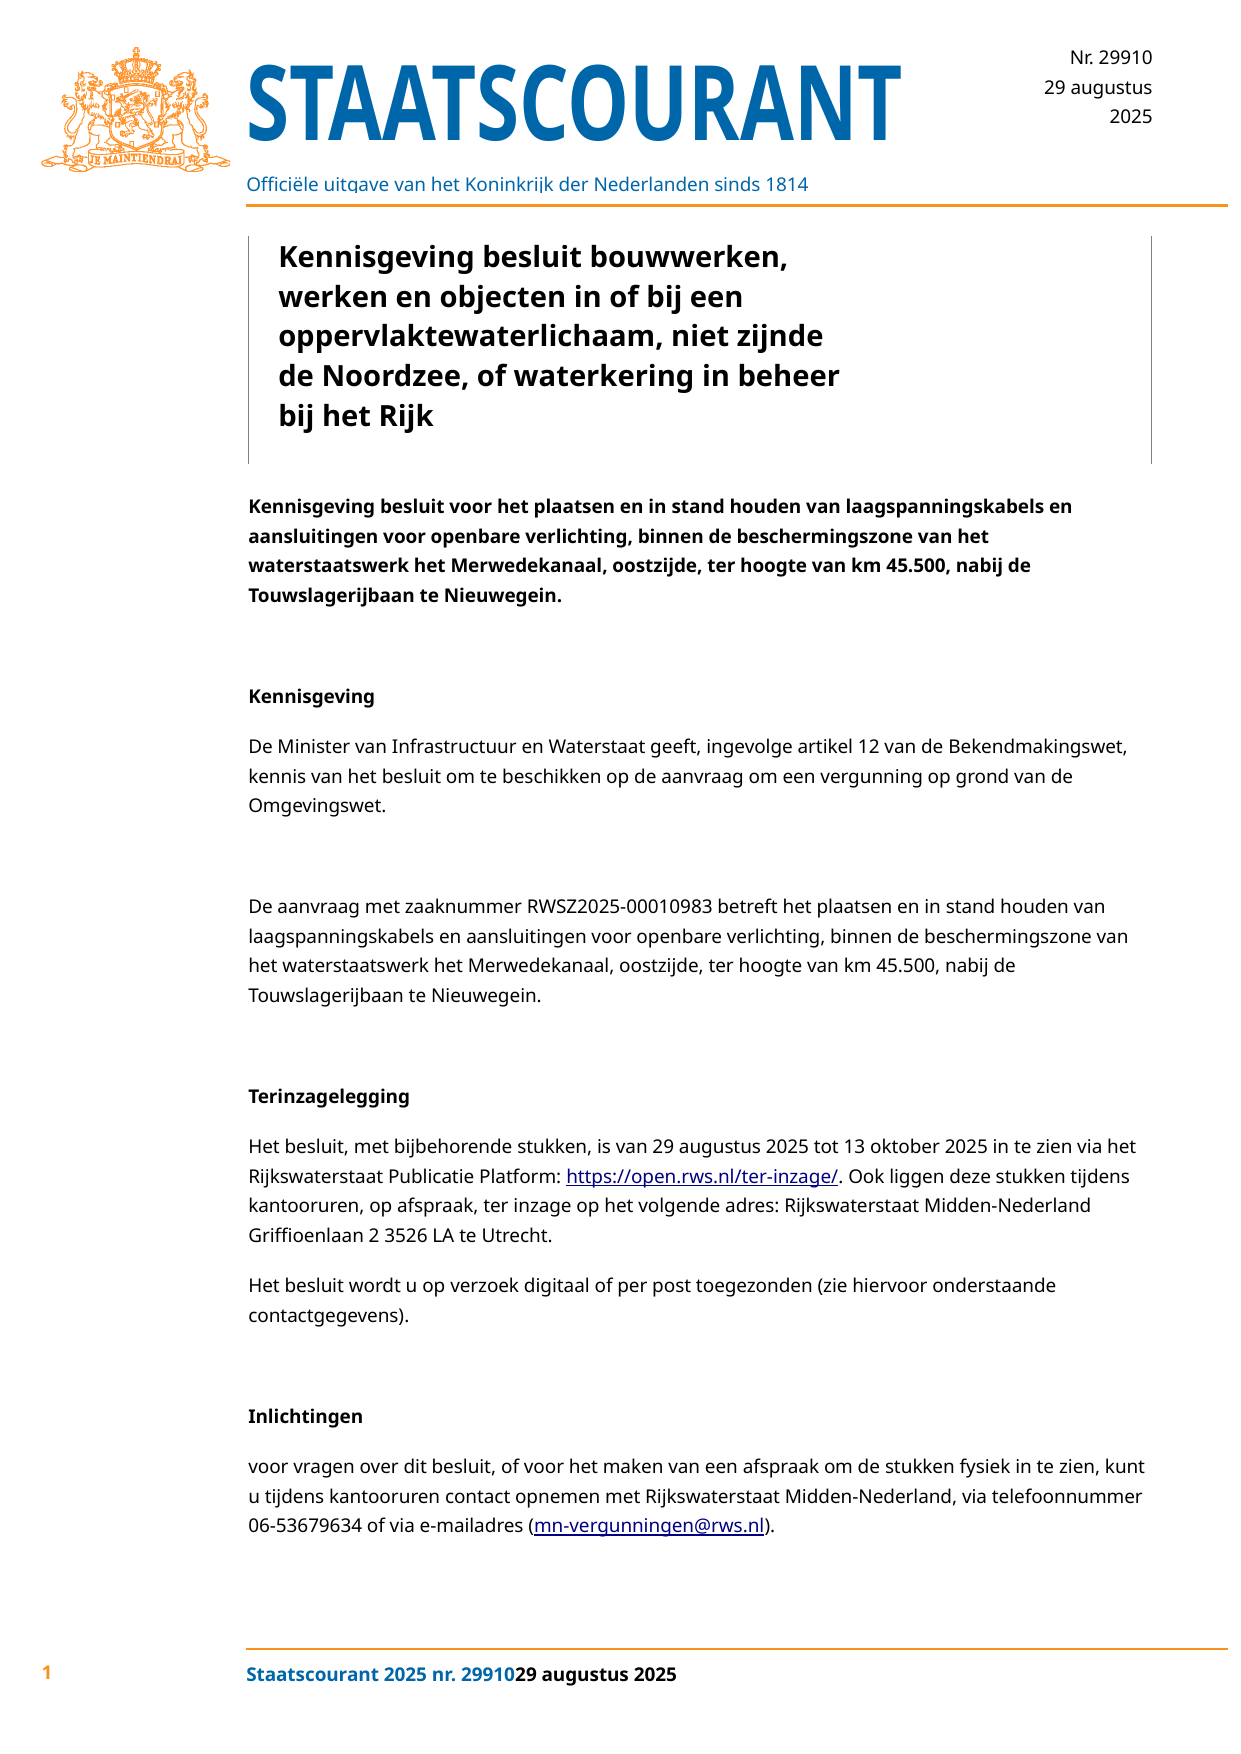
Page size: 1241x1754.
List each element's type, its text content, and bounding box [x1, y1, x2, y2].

text De aanvraag met zaaknummer RWSZ2025-00010983 betreft het plaatsen en in stand houden van laagspanningskabels en aansluitingen voor openbare verlichting, binnen de beschermingszone van het waterstaatswerk het Merwedekanaal, oostzijde, ter hoogte van km 45.500, nabij de Touwslagerijbaan te Nieuwegein. [248, 893, 1152, 1008]
text De Minister van Infrastructuur en Waterstaat geeft, ingevolge artikel 12 van de Bekendmakingswet, kennis van het besluit om te beschikken op de aanvraag om een vergunning op grond van de Omgevingswet. [248, 733, 1152, 818]
text Het besluit wordt u op verzoek digitaal of per post toegezonden (zie hiervoor onderstaande contactgegevens). [248, 1272, 1152, 1328]
text voor vragen over dit besluit, of voor het maken van een afspraak om de stukken fysiek in te zien, kunt u tijdens kantooruren contact opnemen met Rijkswaterstaat Midden-Nederland, via telefoonnummer 06-53679634 of via e-mailadres (mn-vergunningen@rws.nl). [248, 1453, 1152, 1538]
text Terinzagelegging [248, 1083, 1152, 1109]
text Kennisgeving [248, 683, 1152, 709]
table_header [1090, 236, 1151, 413]
table_header [850, 236, 912, 413]
picture [912, 236, 1090, 414]
picture [41, 47, 231, 172]
table_header Kennisgeving besluit bouwwerken, werken en objecten in of bij een oppervlaktewaterlichaam, niet zijnde de Noordzee, of waterkering in beheer bij het Rijk [249, 236, 850, 464]
text Het besluit, met bijbehorende stukken, is van 29 augustus 2025 tot 13 oktober 2025 in te zien via het Rijkswaterstaat Publicatie Platform: https://open.rws.nl/ter-inzage/. Ook liggen deze stukken tijdens kantooruren, op afspraak, ter inzage op het volgende adres: Rijkswaterstaat Midden-Nederland Griffioenlaan 2 3526 LA te Utrecht. [248, 1133, 1152, 1248]
table_header [850, 414, 1151, 464]
text Kennisgeving besluit voor het plaatsen en in stand houden van laagspanningskabels en aansluitingen voor openbare verlichting, binnen de beschermingszone van het waterstaatswerk het Merwedekanaal, oostzijde, ter hoogte van km 45.500, nabij de Touwslagerijbaan te Nieuwegein. [248, 493, 1152, 608]
text Inlichtingen [248, 1403, 1152, 1429]
